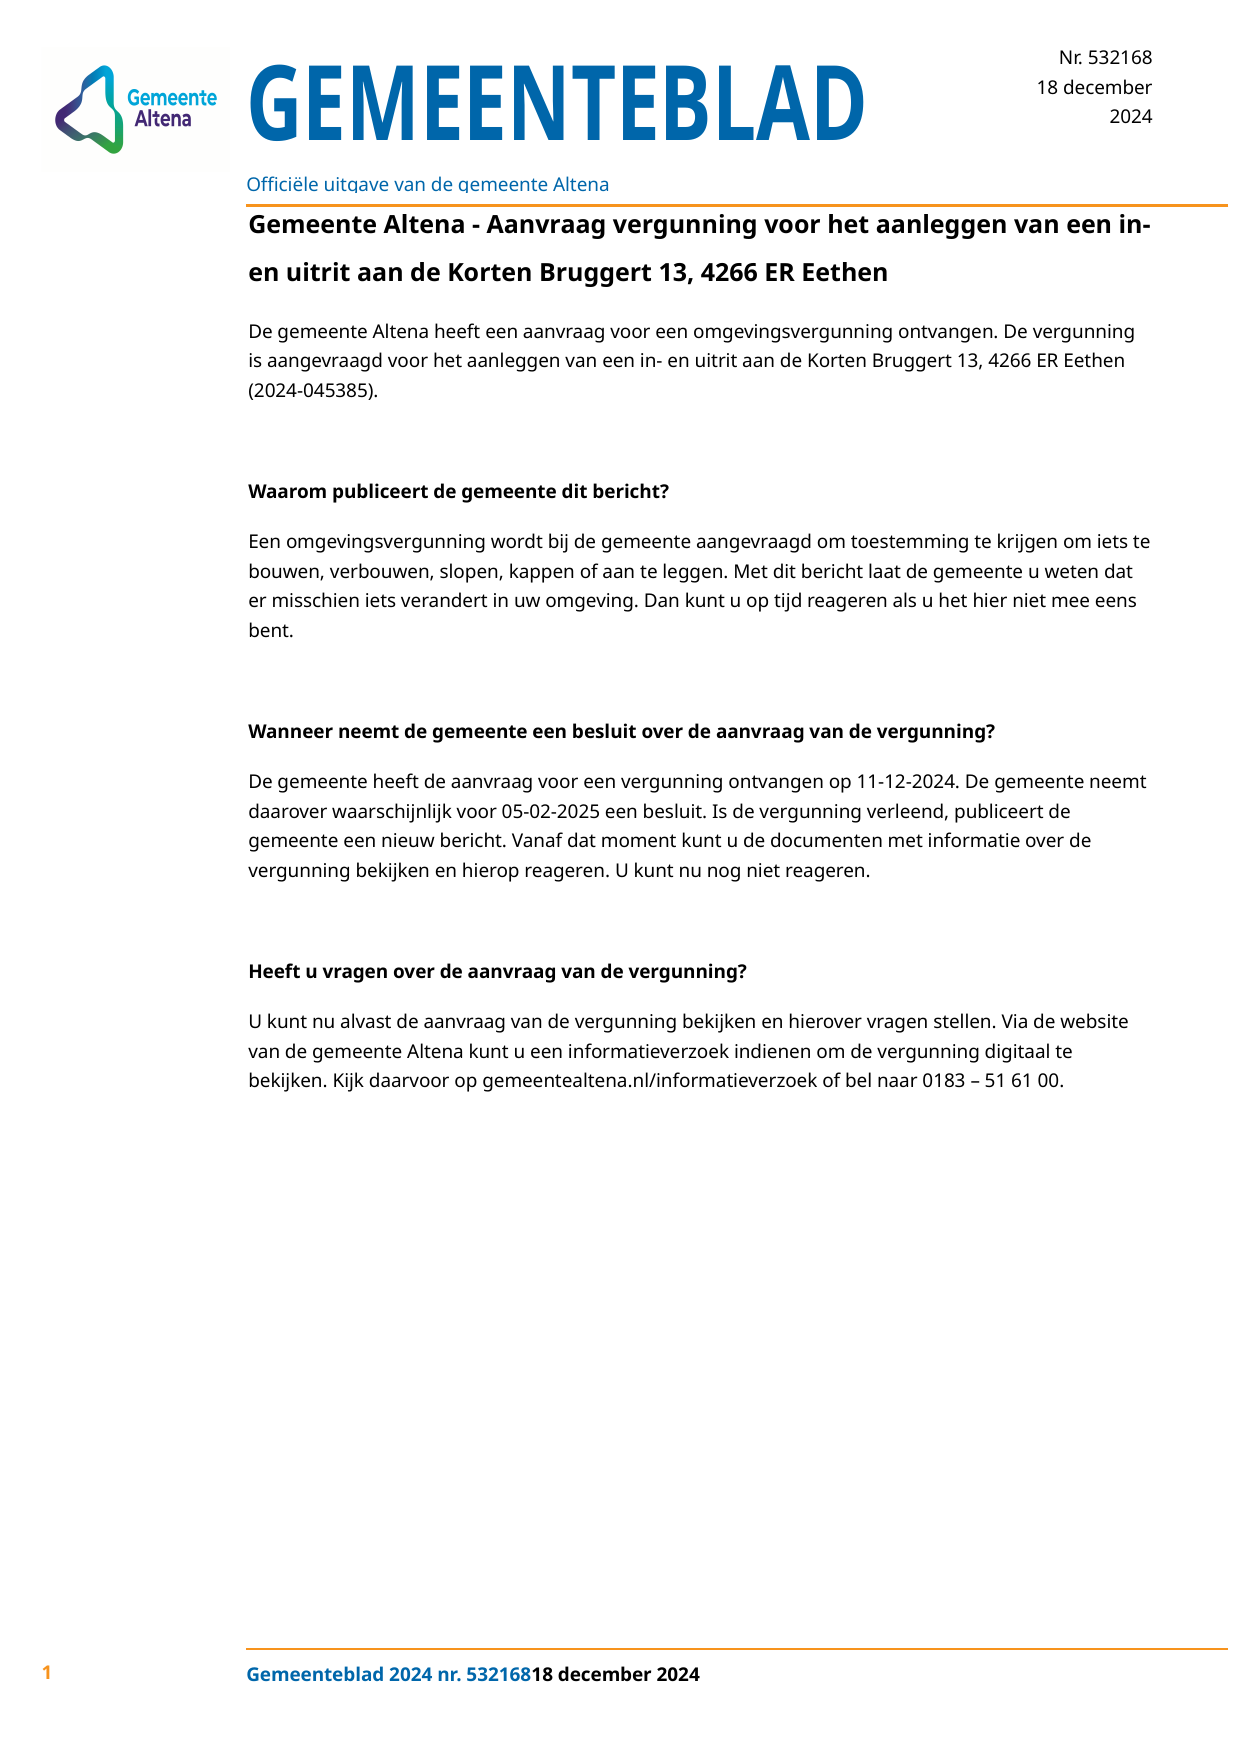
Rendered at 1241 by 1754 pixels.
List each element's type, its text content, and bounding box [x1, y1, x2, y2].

text Wanneer neemt de gemeente een besluit over de aanvraag van de vergunning? [248, 718, 1152, 744]
text De gemeente Altena heeft een aanvraag voor een omgevingsvergunning ontvangen. De vergunning is aangevraagd voor het aanleggen van een in- en uitrit aan de Korten Bruggert 13, 4266 ER Eethen (2024-045385). [248, 318, 1152, 403]
text Waarom publiceert de gemeente dit bericht? [248, 478, 1152, 504]
text Gemeente Altena - Aanvraag vergunning voor het aanleggen van een in- en uitrit aan de Korten Bruggert 13, 4266 ER Eethen [248, 207, 1152, 288]
text Heeft u vragen over de aanvraag van de vergunning? [248, 958, 1152, 984]
text U kunt nu alvast de aanvraag van de vergunning bekijken en hierover vragen stellen. Via de website van de gemeente Altena kunt u een informatieverzoek indienen om de vergunning digitaal te bekijken. Kijk daarvoor op gemeentealtena.nl/informatieverzoek of bel naar 0183 – 51 61 00. [248, 1008, 1152, 1093]
text De gemeente heeft de aanvraag voor een vergunning ontvangen op 11-12-2024. De gemeente neemt daarover waarschijnlijk voor 05-02-2025 een besluit. Is de vergunning verleend, publiceert de gemeente een nieuw bericht. Vanaf dat moment kunt u de documenten met informatie over de vergunning bekijken en hierop reageren. U kunt nu nog niet reageren. [248, 768, 1152, 883]
text Een omgevingsvergunning wordt bij de gemeente aangevraagd om toestemming te krijgen om iets te bouwen, verbouwen, slopen, kappen of aan te leggen. Met dit bericht laat de gemeente u weten dat er misschien iets verandert in uw omgeving. Dan kunt u op tijd reageren als u het hier niet mee eens bent. [248, 528, 1152, 643]
picture [41, 47, 231, 172]
